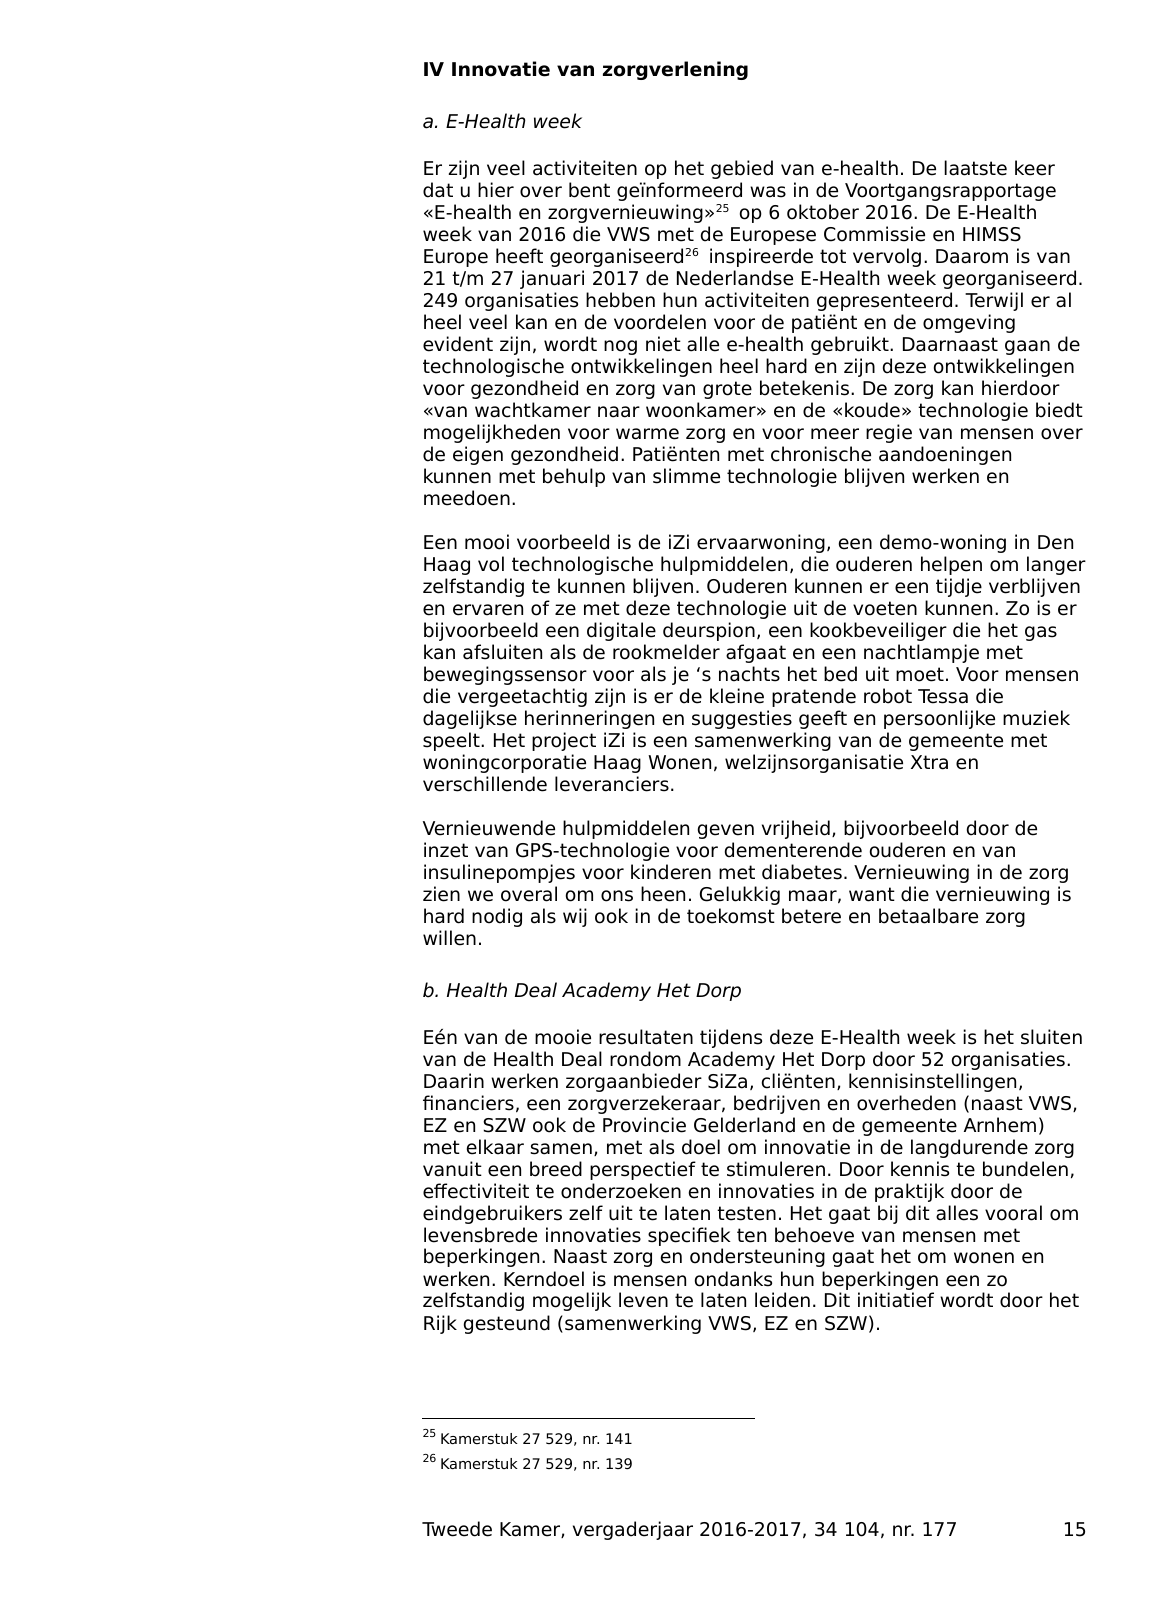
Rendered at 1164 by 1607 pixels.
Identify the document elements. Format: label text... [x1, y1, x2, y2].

text Vernieuwende hulpmiddelen geven vrijheid, bijvoorbeeld door de inzet van GPS-technologie voor dementerende ouderen en van insulinepompjes voor kinderen met diabetes. Vernieuwing in de zorg zien we overal om ons heen. Gelukkig maar, want die vernieuwing is hard nodig als wij ook in de toekomst betere en betaalbare zorg willen. [422, 818, 1087, 950]
text Kamerstuk 27 529, nr. 141 [422, 1427, 1087, 1449]
text Kamerstuk 27 529, nr. 139 [422, 1452, 1087, 1474]
text Er zijn veel activiteiten op het gebied van e-health. De laatste keer dat u hier over bent geïnformeerd was in de Voortgangsrapportage «E-health en zorgvernieuwing» op 6 oktober 2016. De E-Health week van 2016 die VWS met de Europese Commissie en HIMSS Europe heeft georganiseerd inspireerde tot vervolg. Daarom is van 21 t/m 27 januari 2017 de Nederlandse E-Health week georganiseerd. 249 organisaties hebben hun activiteiten gepresenteerd. Terwijl er al heel veel kan en de voordelen voor de patiënt en de omgeving evident zijn, wordt nog niet alle e-health gebruikt. Daarnaast gaan de technologische ontwikkelingen heel hard en zijn deze ontwikkelingen voor gezondheid en zorg van grote betekenis. De zorg kan hierdoor «van wachtkamer naar woonkamer» en de «koude» technologie biedt mogelijkheden voor warme zorg en voor meer regie van mensen over de eigen gezondheid. Patiënten met chronische aandoeningen kunnen met behulp van slimme technologie blijven werken en meedoen. [422, 158, 1087, 510]
text Eén van de mooie resultaten tijdens deze E-Health week is het sluiten van de Health Deal rondom Academy Het Dorp door 52 organisaties. Daarin werken zorgaanbieder SiZa, cliënten, kennisinstellingen, financiers, een zorgverzekeraar, bedrijven en overheden (naast VWS, EZ en SZW ook de Provincie Gelderland en de gemeente Arnhem) met elkaar samen, met als doel om innovatie in de langdurende zorg vanuit een breed perspectief te stimuleren. Door kennis te bundelen, effectiviteit te onderzoeken en innovaties in de praktijk door de eindgebruikers zelf uit te laten testen. Het gaat bij dit alles vooral om levensbrede innovaties specifiek ten behoeve van mensen met beperkingen. Naast zorg en ondersteuning gaat het om wonen en werken. Kerndoel is mensen ondanks hun beperkingen een zo zelfstandig mogelijk leven te laten leiden. Dit initiatief wordt door het Rijk gesteund (samenwerking VWS, EZ en SZW). [422, 1027, 1087, 1334]
text Een mooi voorbeeld is de iZi ervaarwoning, een demo-woning in Den Haag vol technologische hulpmiddelen, die ouderen helpen om langer zelfstandig te kunnen blijven. Ouderen kunnen er een tijdje verblijven en ervaren of ze met deze technologie uit de voeten kunnen. Zo is er bijvoorbeeld een digitale deurspion, een kookbeveiliger die het gas kan afsluiten als de rookmelder afgaat en een nachtlampje met bewegingssensor voor als je ‘s nachts het bed uit moet. Voor mensen die vergeetachtig zijn is er de kleine pratende robot Tessa die dagelijkse herinneringen en suggesties geeft en persoonlijke muziek speelt. Het project iZi is een samenwerking van de gemeente met woningcorporatie Haag Wonen, welzijnsorganisatie Xtra en verschillende leveranciers. [422, 532, 1087, 796]
subtitle a. E-Health week [422, 111, 1087, 133]
subtitle b. Health Deal Academy Het Dorp [422, 980, 1087, 1002]
subtitle IV Innovatie van zorgverlening [422, 59, 1087, 81]
